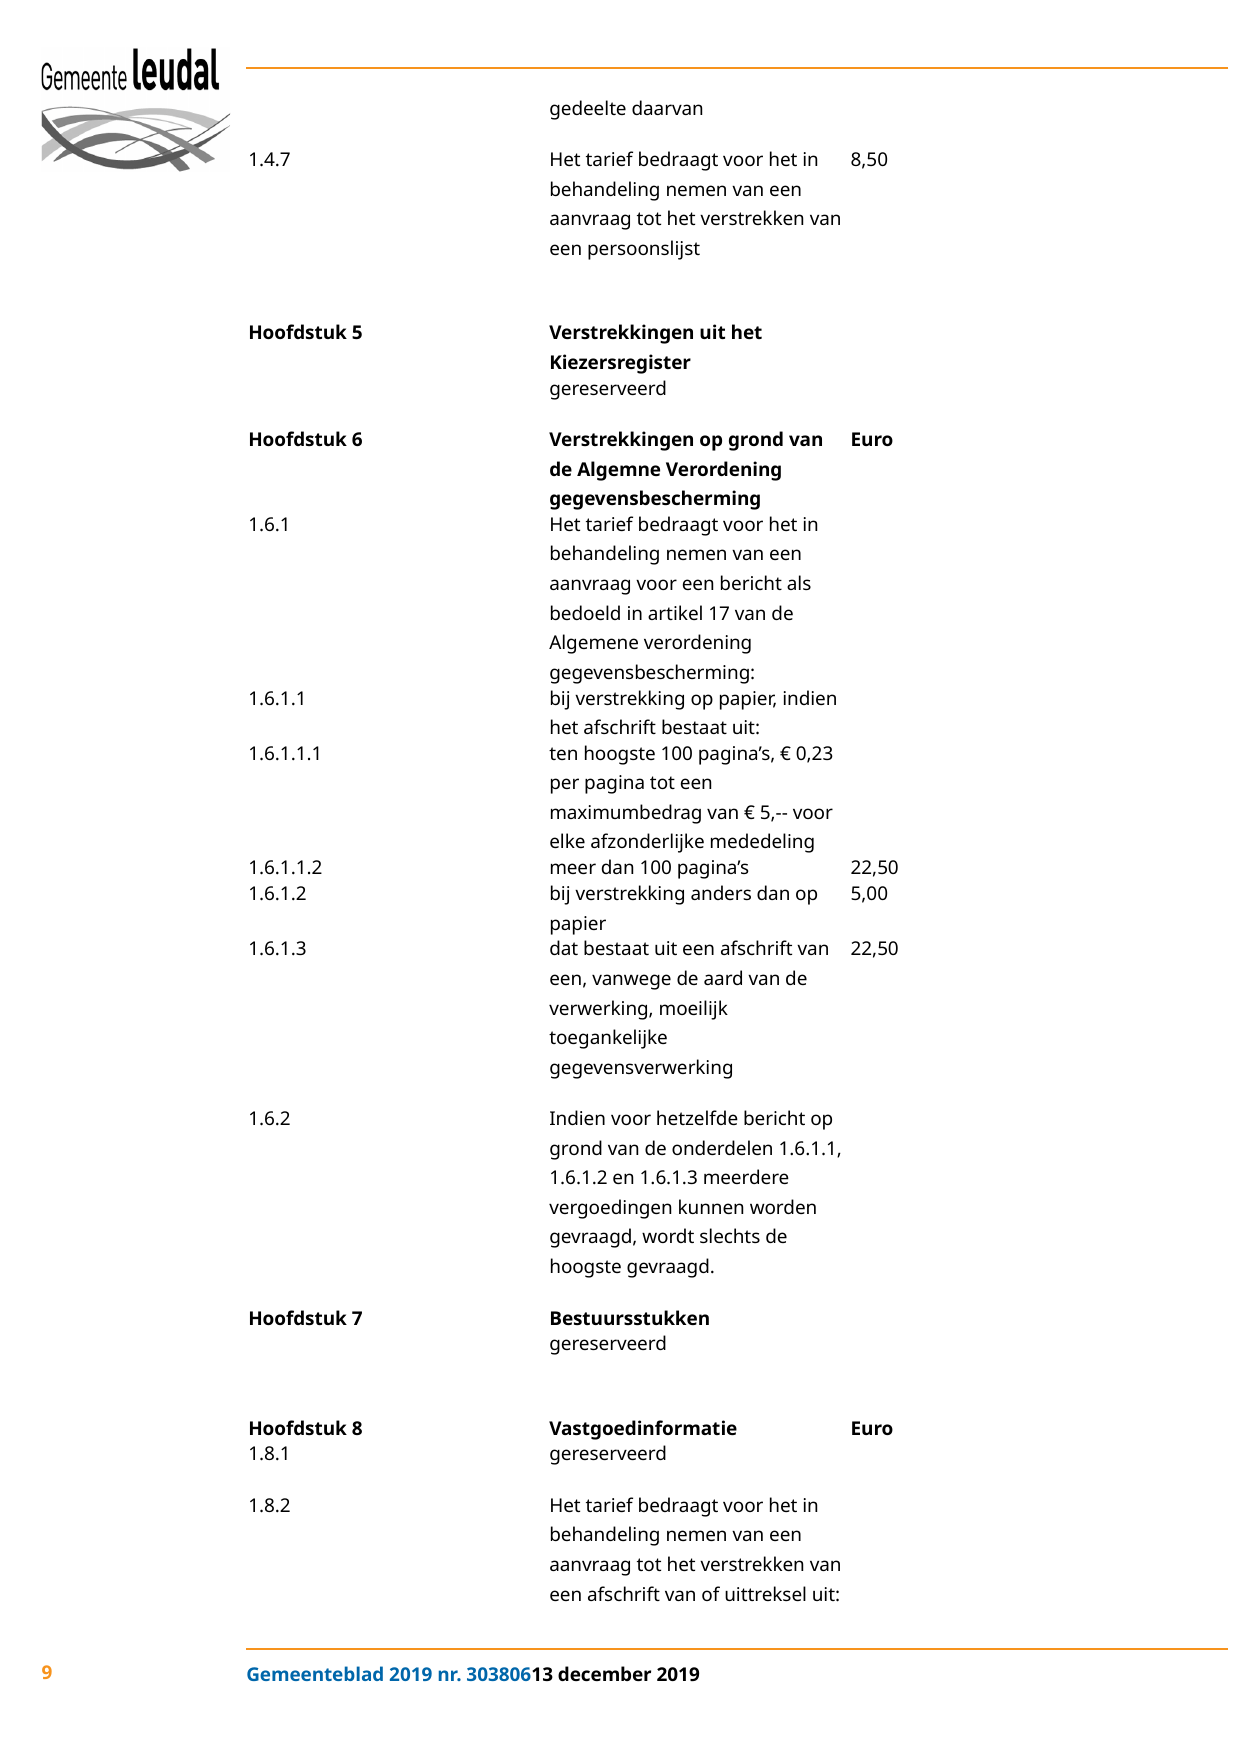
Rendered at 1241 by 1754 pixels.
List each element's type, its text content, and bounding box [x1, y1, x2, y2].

table_cell [850, 1441, 1152, 1466]
table_cell 1.6.1.1 [248, 685, 549, 740]
table_cell 1.6.1.3 [248, 936, 549, 1079]
table_cell [850, 1356, 1152, 1382]
table_cell Het tarief bedraagt voor het in behandeling nemen van een aanvraag tot het verstrekken van een persoonslijst [549, 146, 850, 261]
table_cell [549, 400, 850, 426]
table_cell bij verstrekking anders dan op papier [549, 880, 850, 936]
table_cell 1.6.1.1.1 [248, 740, 549, 854]
table_cell 8,50 [850, 146, 1152, 261]
table_cell gereserveerd [549, 375, 850, 400]
table_cell [549, 121, 850, 146]
table_cell Verstrekkingen op grond van de Algemne Verordening gegevensbescherming [549, 426, 850, 511]
picture [41, 47, 231, 172]
table_cell 1.6.2 [248, 1105, 549, 1279]
table_cell 22,50 [850, 855, 1152, 880]
table_cell 1.6.1 [248, 511, 549, 685]
table_cell [850, 1492, 1152, 1606]
table_cell Hoofdstuk 7 [248, 1305, 549, 1330]
table_cell [248, 95, 549, 121]
table_cell 1.4.7 [248, 146, 549, 261]
table_cell 5,00 [850, 880, 1152, 936]
table_cell [248, 1080, 549, 1105]
table_cell [248, 261, 549, 286]
table_cell meer dan 100 pagina’s [549, 855, 850, 880]
table_cell [549, 1356, 850, 1382]
table_cell 1.8.2 [248, 1492, 549, 1606]
table_header Verstrekkingen uit het Kiezersregister [549, 319, 850, 375]
table_cell [248, 375, 549, 400]
table_cell [248, 1466, 549, 1492]
table_cell Het tarief bedraagt voor het in behandeling nemen van een aanvraag tot het verstrekken van een afschrift van of uittreksel uit: [549, 1492, 850, 1606]
table_cell bij verstrekking op papier, indien het afschrift bestaat uit: [549, 685, 850, 740]
table_cell gereserveerd [549, 1441, 850, 1466]
table_cell [850, 740, 1152, 854]
table_cell 1.8.1 [248, 1441, 549, 1466]
table_cell [850, 1080, 1152, 1105]
table_cell [850, 95, 1152, 121]
table_header Hoofdstuk 5 [248, 319, 549, 375]
table_cell [850, 685, 1152, 740]
table_cell [850, 261, 1152, 286]
table_cell dat bestaat uit een afschrift van een, vanwege de aard van de verwerking, moeilijk toegankelijke gegevensverwerking [549, 936, 850, 1079]
table_cell [850, 400, 1152, 426]
table_cell [549, 1466, 850, 1492]
table_cell [850, 375, 1152, 400]
table_cell Het tarief bedraagt voor het in behandeling nemen van een aanvraag voor een bericht als bedoeld in artikel 17 van de Algemene verordening gegevensbescherming: [549, 511, 850, 685]
table_cell Euro [850, 426, 1152, 511]
table_cell [850, 1330, 1152, 1356]
table_cell [850, 121, 1152, 146]
table_header Vastgoedinformatie [549, 1415, 850, 1441]
table_cell Indien voor hetzelfde bericht op grond van de onderdelen 1.6.1.1, 1.6.1.2 en 1.6.1.3 meerdere vergoedingen kunnen worden gevraagd, wordt slechts de hoogste gevraagd. [549, 1105, 850, 1279]
table_cell 1.6.1.1.2 [248, 855, 549, 880]
table_cell [549, 261, 850, 286]
table_cell [850, 1279, 1152, 1305]
table_cell ten hoogste 100 pagina’s, € 0,23 per pagina tot een maximumbedrag van € 5,-- voor elke afzonderlijke mededeling [549, 740, 850, 854]
table_cell [248, 1279, 549, 1305]
table_cell Hoofdstuk 6 [248, 426, 549, 511]
table_cell [850, 1105, 1152, 1279]
table_cell [850, 1466, 1152, 1492]
table_cell [549, 1080, 850, 1105]
table_cell gedeelte daarvan [549, 95, 850, 121]
table_cell [248, 121, 549, 146]
table_cell 1.6.1.2 [248, 880, 549, 936]
table_header Euro [850, 1415, 1152, 1441]
table_cell [248, 400, 549, 426]
table_header Hoofdstuk 8 [248, 1415, 549, 1441]
table_cell [850, 1305, 1152, 1330]
table_cell 22,50 [850, 936, 1152, 1079]
table_cell [850, 511, 1152, 685]
table_cell gereserveerd [549, 1330, 850, 1356]
table_cell [248, 1356, 549, 1382]
table_cell [248, 1330, 549, 1356]
table_cell [549, 1279, 850, 1305]
table_header [850, 319, 1152, 375]
table_cell Bestuursstukken [549, 1305, 850, 1330]
